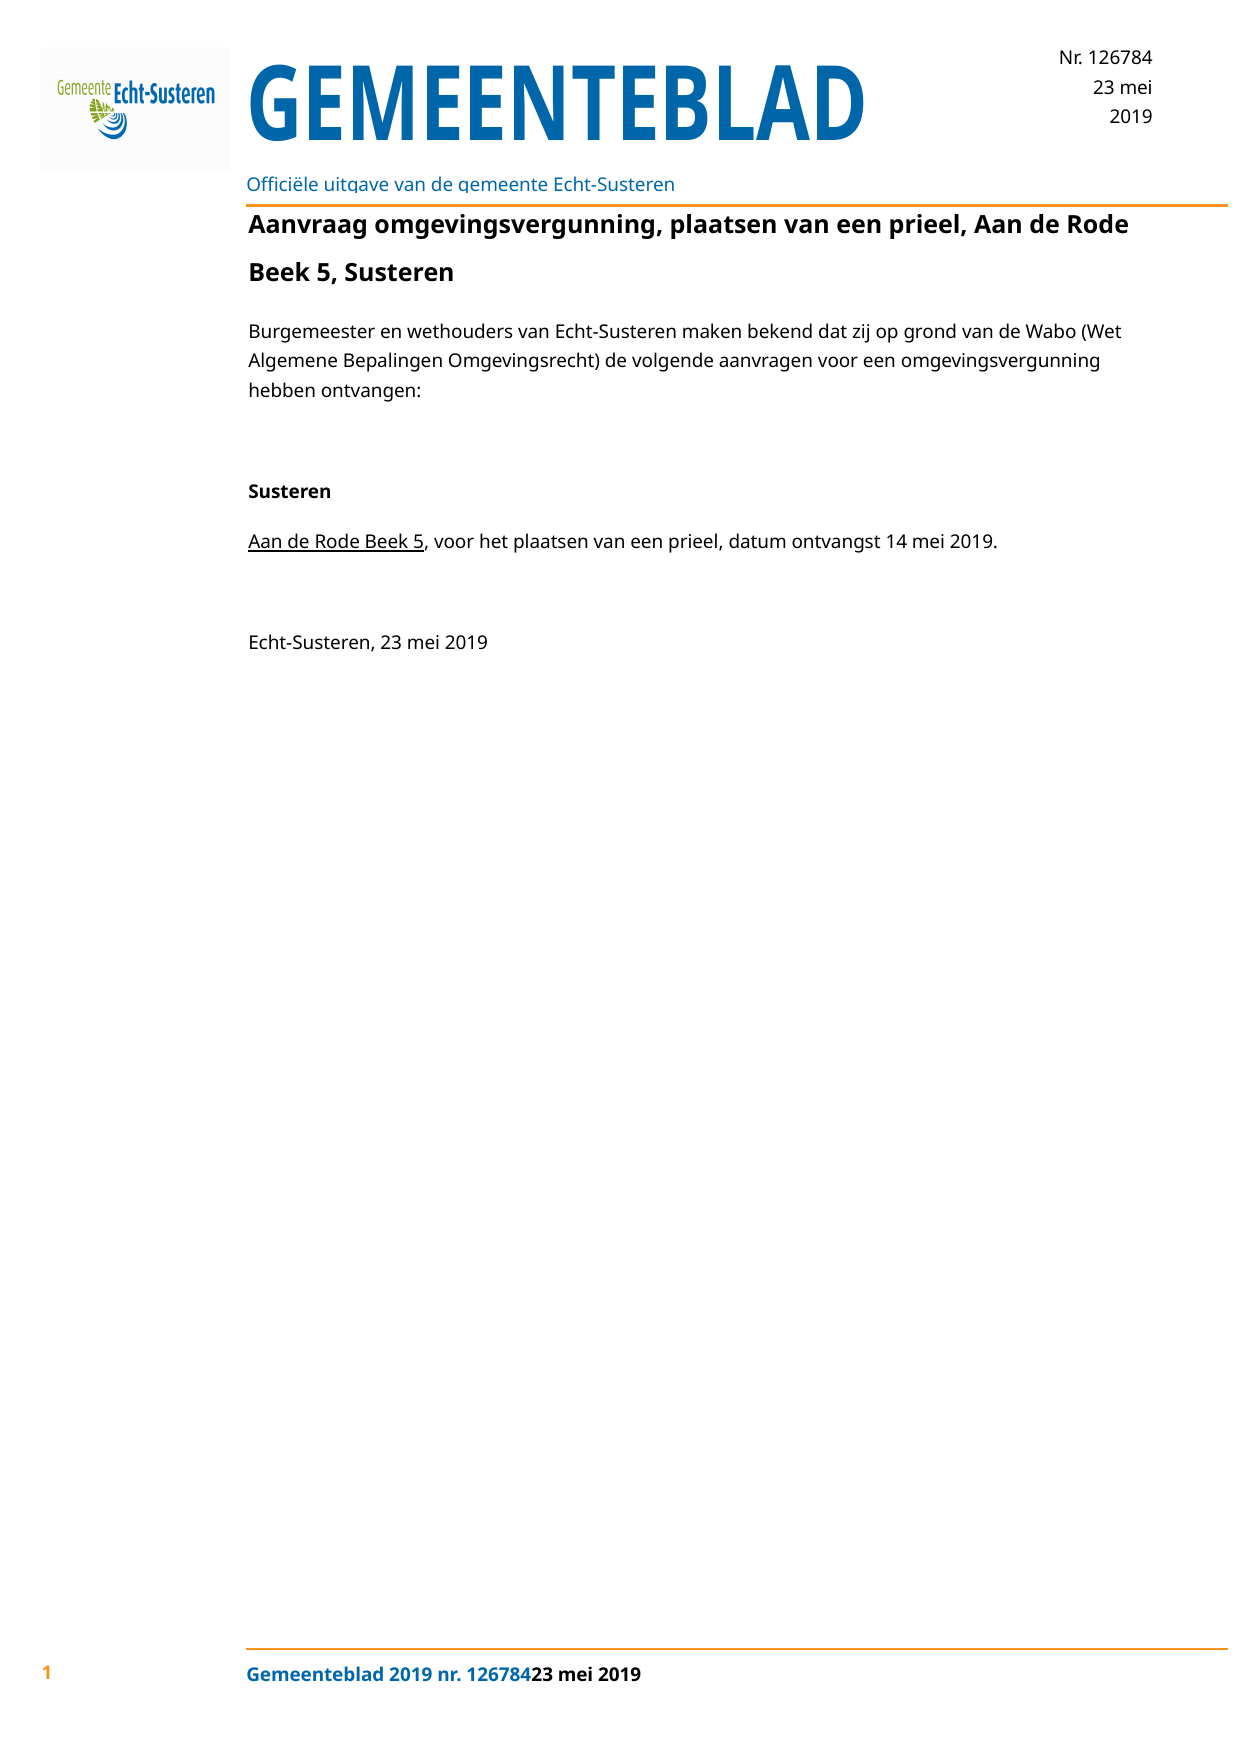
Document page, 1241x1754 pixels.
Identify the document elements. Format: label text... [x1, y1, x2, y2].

text Aan de Rode Beek 5, voor het plaatsen van een prieel, datum ontvangst 14 mei 2019. [248, 528, 1152, 554]
text Susteren [248, 478, 1152, 504]
text Echt-Susteren, 23 mei 2019 [248, 629, 1152, 655]
picture [41, 47, 231, 172]
text Aanvraag omgevingsvergunning, plaatsen van een prieel, Aan de Rode Beek 5, Susteren [248, 207, 1152, 288]
text Burgemeester en wethouders van Echt-Susteren maken bekend dat zij op grond van de Wabo (Wet Algemene Bepalingen Omgevingsrecht) de volgende aanvragen voor een omgevingsvergunning hebben ontvangen: [248, 318, 1152, 403]
